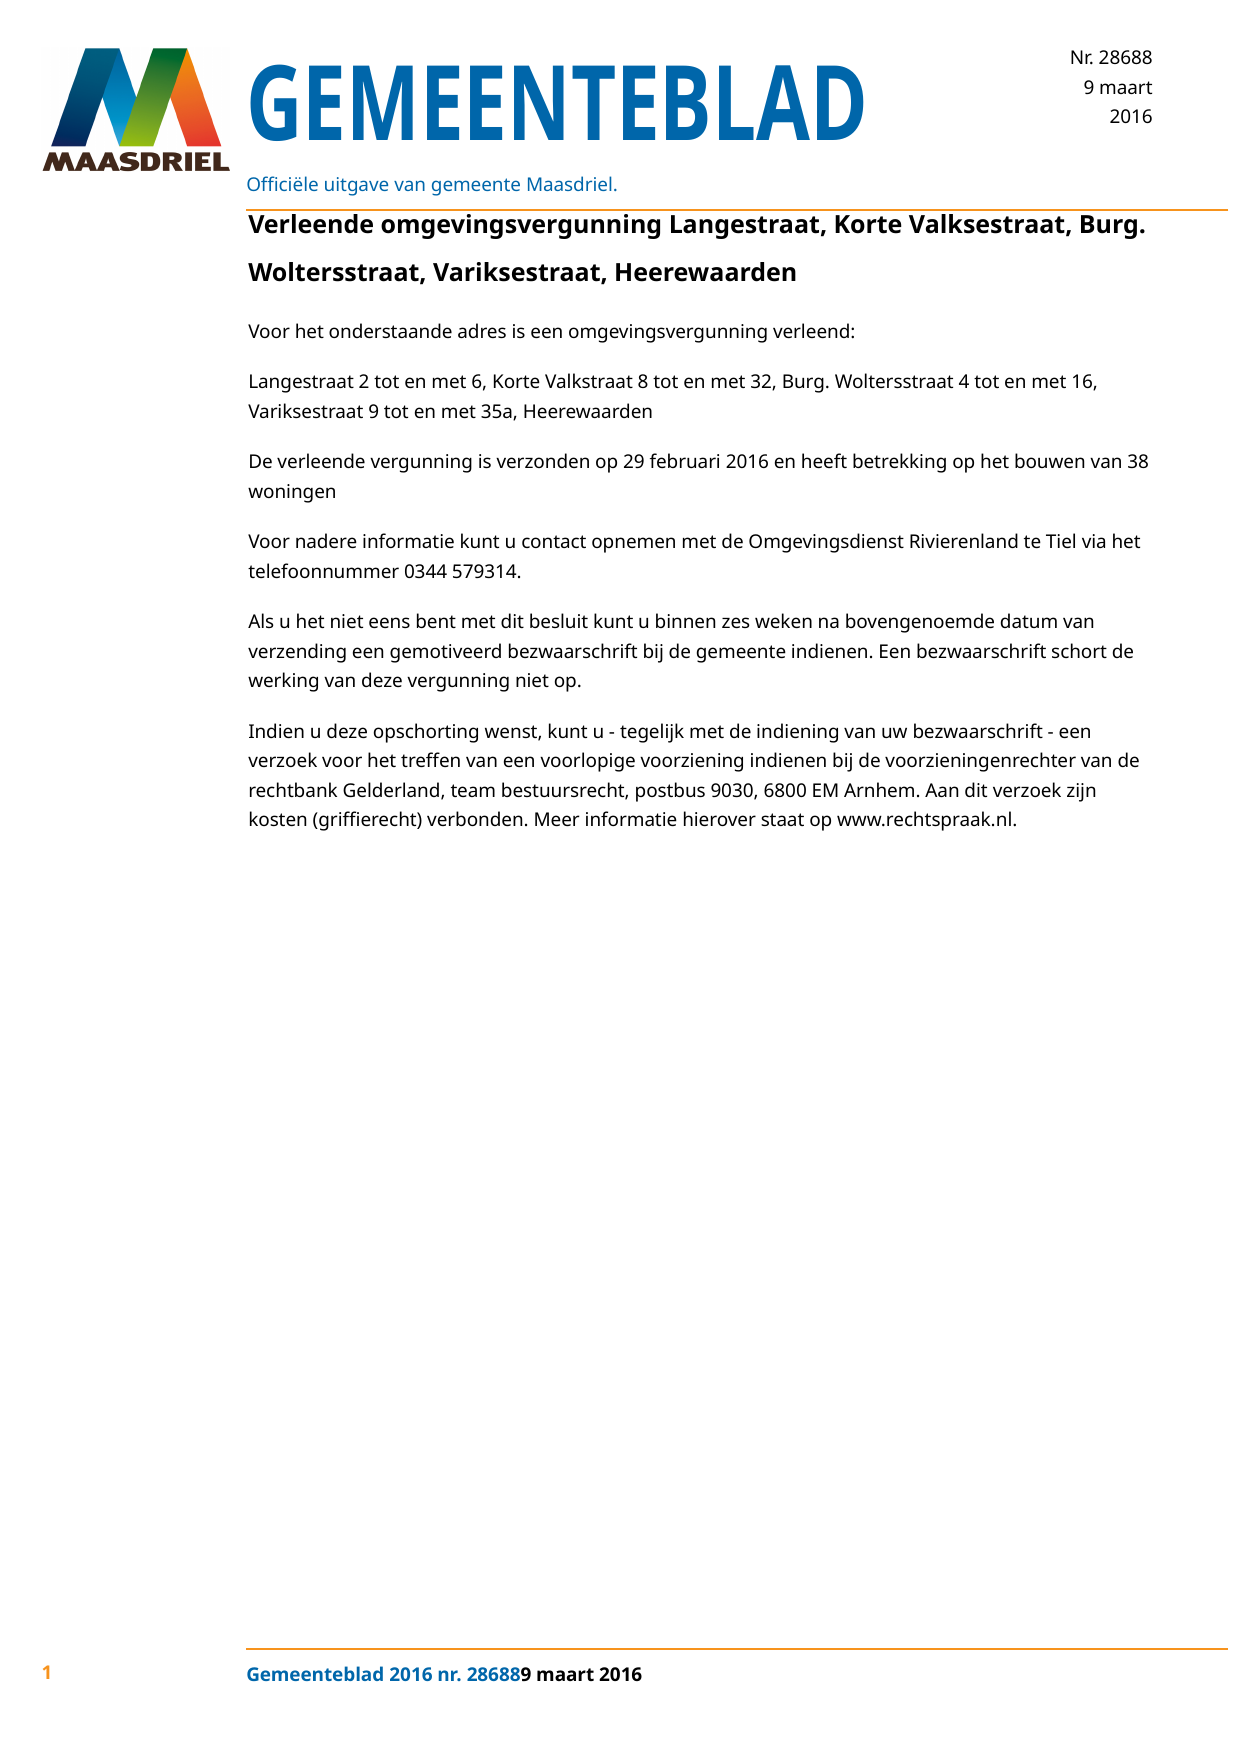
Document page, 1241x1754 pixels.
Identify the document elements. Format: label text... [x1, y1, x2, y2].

text Voor het onderstaande adres is een omgevingsvergunning verleend: [248, 318, 1152, 344]
text Als u het niet eens bent met dit besluit kunt u binnen zes weken na bovengenoemde datum van verzending een gemotiveerd bezwaarschrift bij de gemeente indienen. Een bezwaarschrift schort de werking van deze vergunning niet op. [248, 608, 1152, 693]
text Indien u deze opschorting wenst, kunt u - tegelijk met de indiening van uw bezwaarschrift - een verzoek voor het treffen van een voorlopige voorziening indienen bij de voorzieningenrechter van de rechtbank Gelderland, team bestuursrecht, postbus 9030, 6800 EM Arnhem. Aan dit verzoek zijn kosten (griffierecht) verbonden. Meer informatie hierover staat op www.rechtspraak.nl. [248, 718, 1152, 832]
picture [41, 47, 231, 172]
text Verleende omgevingsvergunning Langestraat, Korte Valksestraat, Burg. Woltersstraat, Variksestraat, Heerewaarden [248, 211, 1152, 288]
text De verleende vergunning is verzonden op 29 februari 2016 en heeft betrekking op het bouwen van 38 woningen [248, 448, 1152, 504]
text Voor nadere informatie kunt u contact opnemen met de Omgevingsdienst Rivierenland te Tiel via het telefoonnummer 0344 579314. [248, 528, 1152, 584]
text Langestraat 2 tot en met 6, Korte Valkstraat 8 tot en met 32, Burg. Woltersstraat 4 tot en met 16, Variksestraat 9 tot en met 35a, Heerewaarden [248, 368, 1152, 424]
